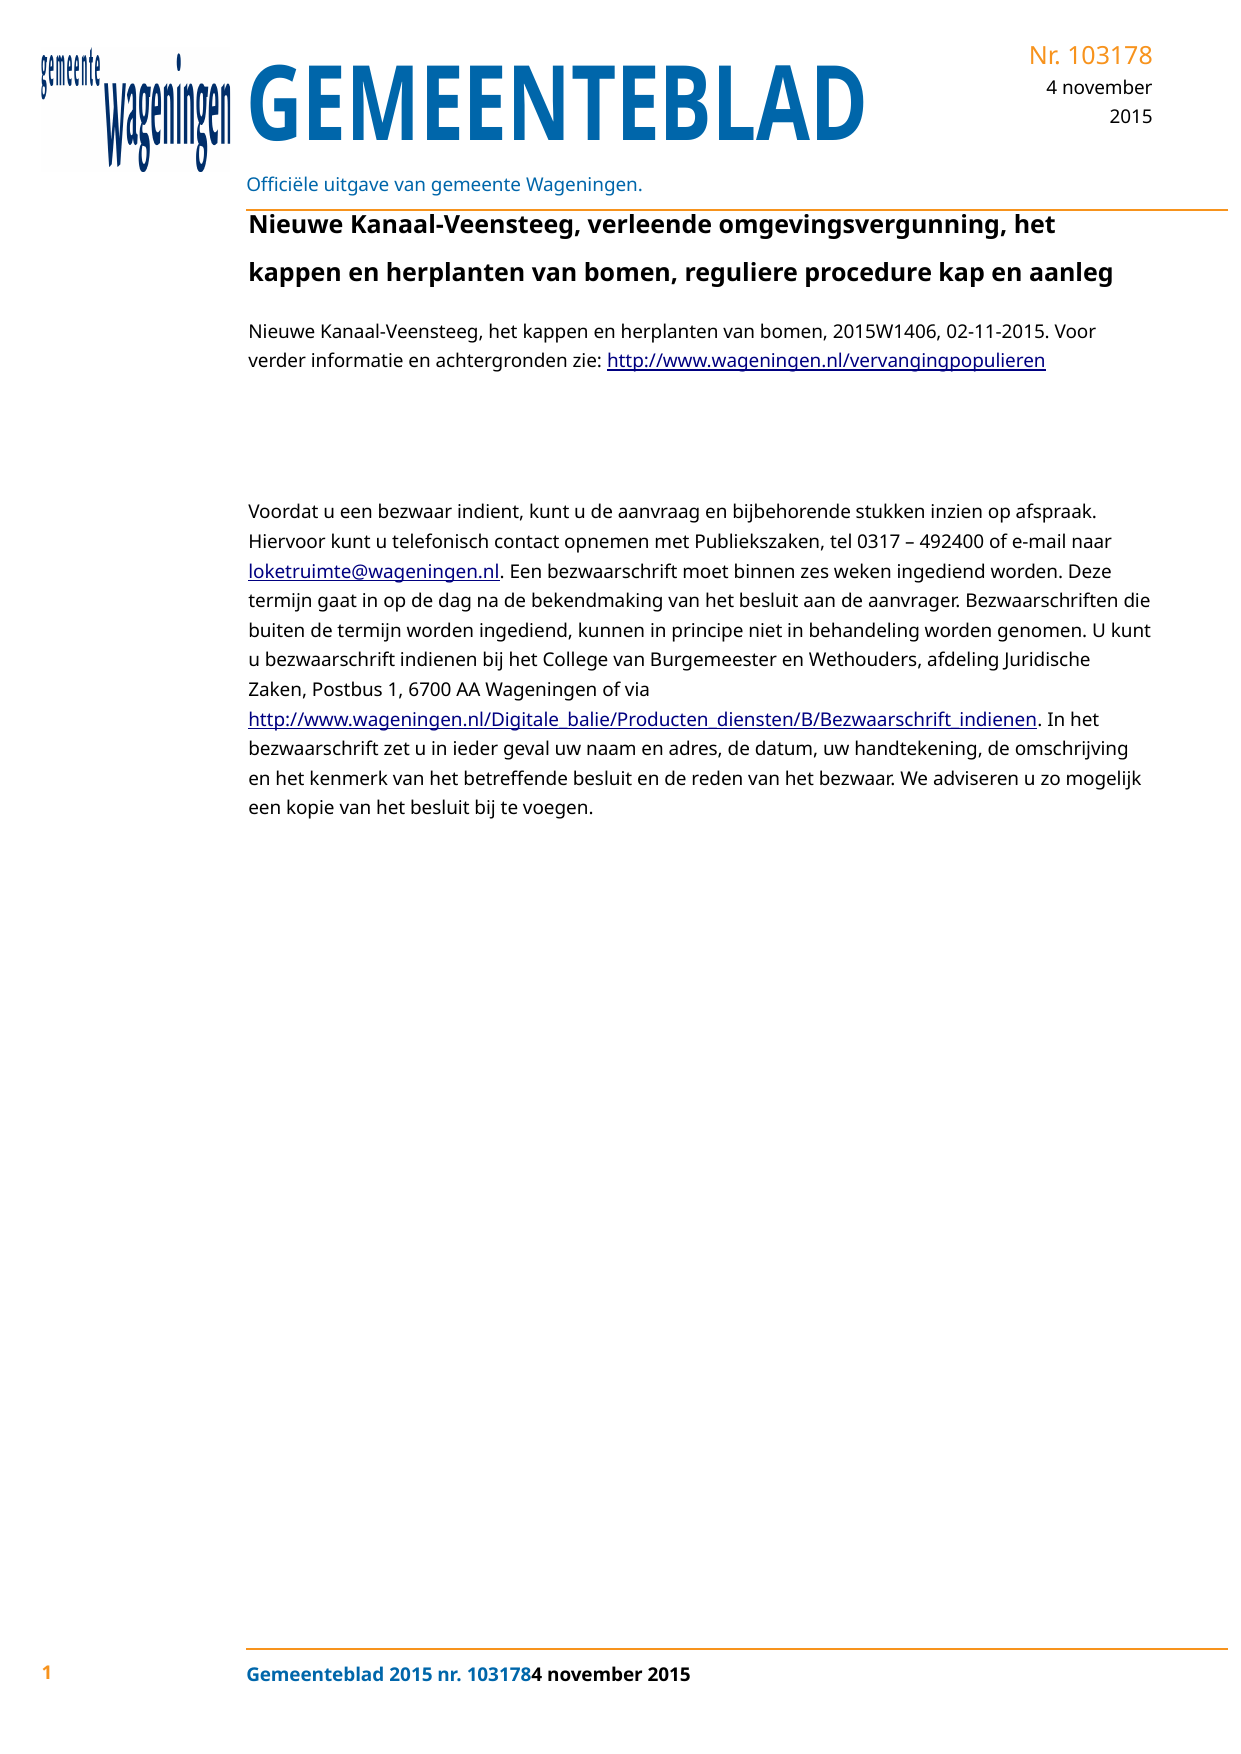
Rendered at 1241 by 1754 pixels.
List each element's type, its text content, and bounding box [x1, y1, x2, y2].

text Nieuwe Kanaal-Veensteeg, verleende omgevingsvergunning, het kappen en herplanten van bomen, reguliere procedure kap en aanleg [248, 211, 1152, 288]
text Nieuwe Kanaal-Veensteeg, het kappen en herplanten van bomen, 2015W1406, 02-11-2015. Voor verder informatie en achtergronden zie: http://www.wageningen.nl/vervangingpopulieren [248, 318, 1152, 373]
text Voordat u een bezwaar indient, kunt u de aanvraag en bijbehorende stukken inzien op afspraak. Hiervoor kunt u telefonisch contact opnemen met Publiekszaken, tel 0317 – 492400 of e-mail naar loketruimte@wageningen.nl. Een bezwaarschrift moet binnen zes weken ingediend worden. Deze termijn gaat in op de dag na de bekendmaking van het besluit aan de aanvrager. Bezwaarschriften die buiten de termijn worden ingediend, kunnen in principe niet in behandeling worden genomen. U kunt u bezwaarschrift indienen bij het College van Burgemeester en Wethouders, afdeling Juridische Zaken, Postbus 1, 6700 AA Wageningen of via http://www.wageningen.nl/Digitale_balie/Producten_diensten/B/Bezwaarschrift_indienen. In het bezwaarschrift zet u in ieder geval uw naam en adres, de datum, uw handtekening, de omschrijving en het kenmerk van het betreffende besluit en de reden van het bezwaar. We adviseren u zo mogelijk een kopie van het besluit bij te voegen. [248, 499, 1152, 820]
picture [41, 47, 231, 172]
